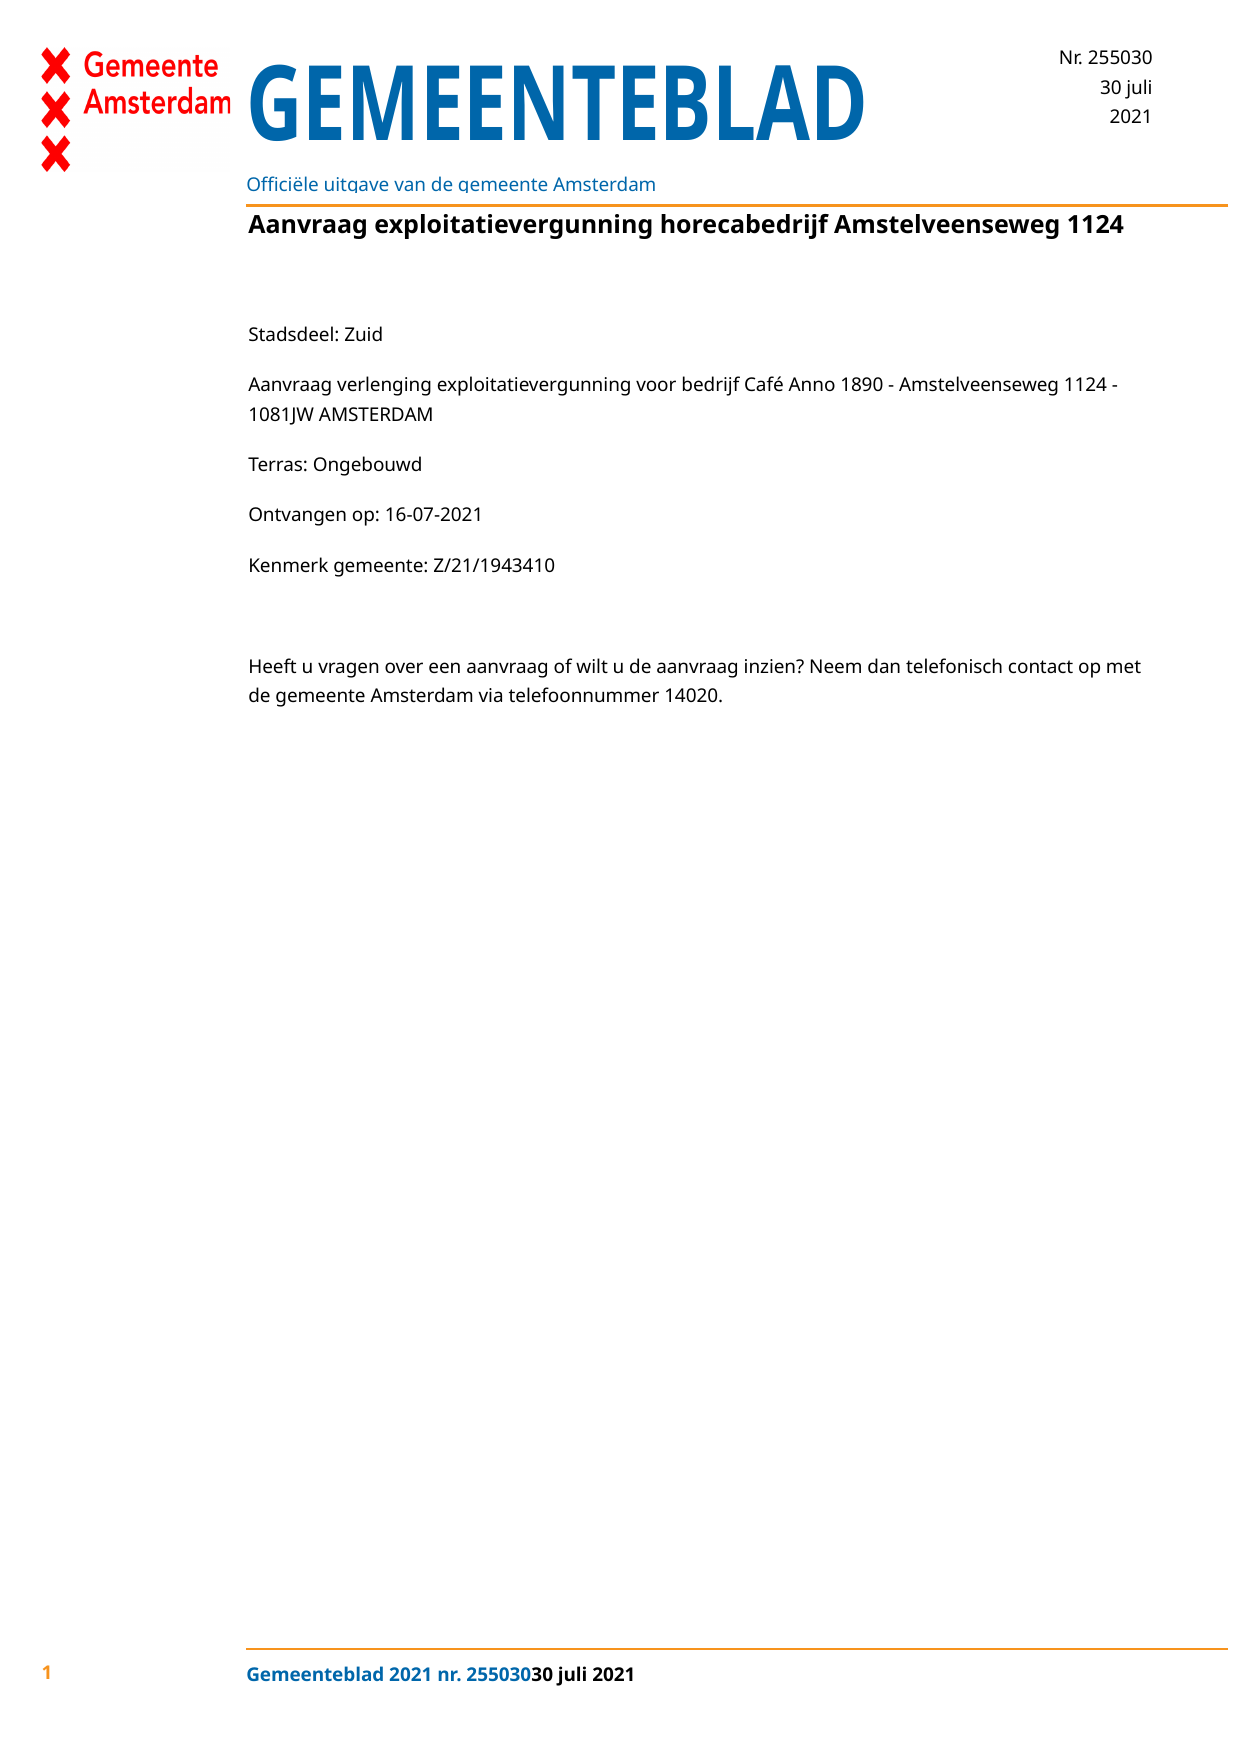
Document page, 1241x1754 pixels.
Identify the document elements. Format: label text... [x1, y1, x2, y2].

text Aanvraag exploitatievergunning horecabedrijf Amstelveenseweg 1124 [248, 207, 1152, 241]
text Terras: Ongebouwd [248, 451, 1152, 477]
text Aanvraag verlenging exploitatievergunning voor bedrijf Café Anno 1890 - Amstelveenseweg 1124 - 1081JW AMSTERDAM [248, 371, 1152, 426]
text Stadsdeel: Zuid [248, 321, 1152, 346]
text Kenmerk gemeente: Z/21/1943410 [248, 552, 1152, 578]
text Ontvangen op: 16-07-2021 [248, 502, 1152, 527]
text Heeft u vragen over een aanvraag of wilt u de aanvraag inzien? Neem dan telefonisch contact op met de gemeente Amsterdam via telefoonnummer 14020. [248, 653, 1152, 708]
picture [41, 47, 231, 172]
